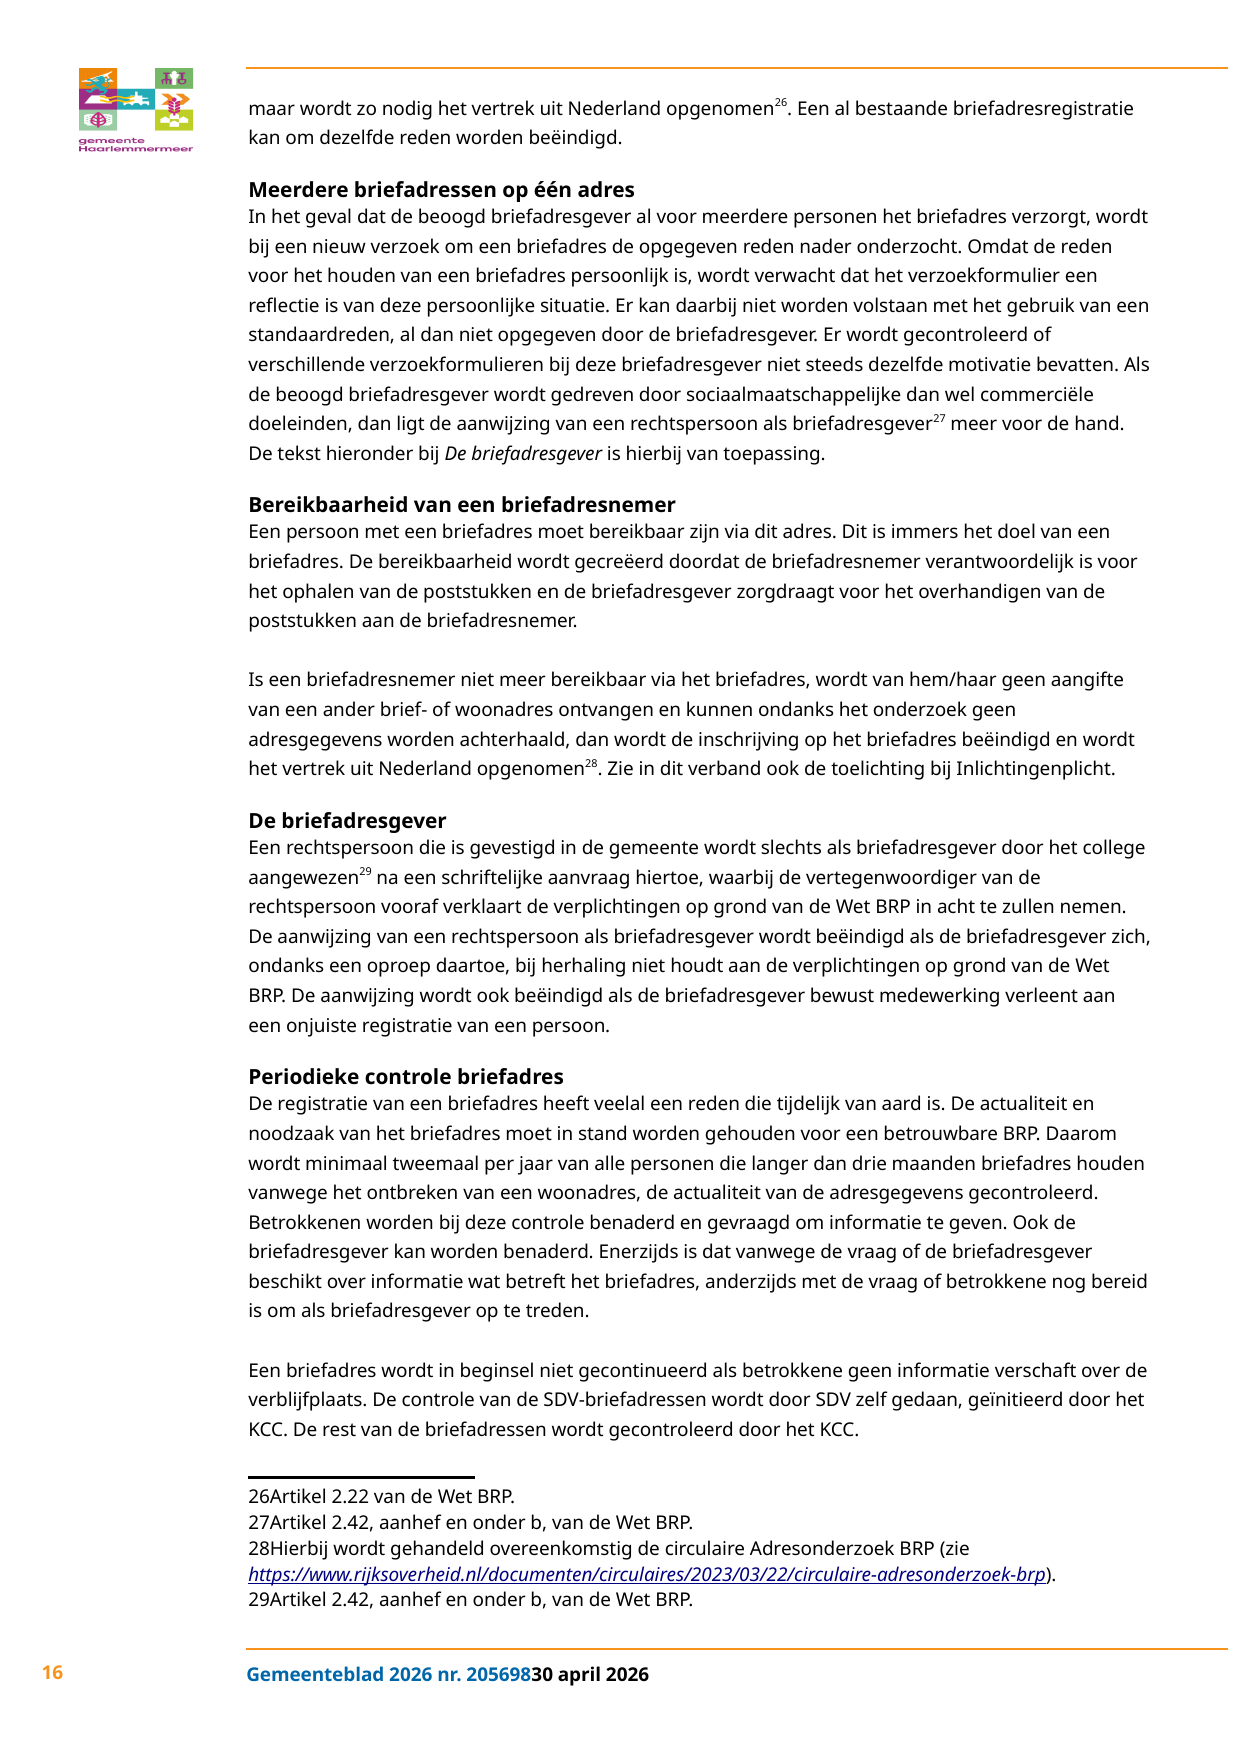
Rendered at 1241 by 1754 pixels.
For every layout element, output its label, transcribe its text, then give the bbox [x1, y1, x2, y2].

text Bereikbaarheid van een briefadresnemer [248, 490, 1152, 519]
text Meerdere briefadressen op één adres [248, 175, 1152, 203]
text Artikel 2.42, aanhef en onder b, van de Wet BRP. [248, 1509, 1152, 1535]
text Een rechtspersoon die is gevestigd in de gemeente wordt slechts als briefadresgever door het college aangewezen na een schriftelijke aanvraag hiertoe, waarbij de vertegenwoordiger van de rechtspersoon vooraf verklaart de verplichtingen op grond van de Wet BRP in acht te zullen nemen. De aanwijzing van een rechtspersoon als briefadresgever wordt beëindigd als de briefadresgever zich, ondanks een oproep daartoe, bij herhaling niet houdt aan de verplichtingen op grond van de Wet BRP. De aanwijzing wordt ook beëindigd als de briefadresgever bewust medewerking verleent aan een onjuiste registratie van een persoon. [248, 834, 1152, 1037]
text Artikel 2.42, aanhef en onder b, van de Wet BRP. [248, 1586, 1152, 1612]
text Is een briefadresnemer niet meer bereikbaar via het briefadres, wordt van hem/haar geen aangifte van een ander brief- of woonadres ontvangen en kunnen ondanks het onderzoek geen adresgegevens worden achterhaald, dan wordt de inschrijving op het briefadres beëindigd en wordt het vertrek uit Nederland opgenomen. Zie in dit verband ook de toelichting bij Inlichtingenplicht. [248, 667, 1152, 781]
text Artikel 2.22 van de Wet BRP. [248, 1483, 1152, 1509]
text Een persoon met een briefadres moet bereikbaar zijn via dit adres. Dit is immers het doel van een briefadres. De bereikbaarheid wordt gecreëerd doordat de briefadresnemer verantwoordelijk is voor het ophalen van de poststukken en de briefadresgever zorgdraagt voor het overhandigen van de poststukken aan de briefadresnemer. [248, 519, 1152, 633]
text Periodieke controle briefadres [248, 1062, 1152, 1091]
text De briefadresgever [248, 806, 1152, 834]
picture [41, 47, 231, 172]
text maar wordt zo nodig het vertrek uit Nederland opgenomen. Een al bestaande briefadresregistratie kan om dezelfde reden worden beëindigd. [248, 95, 1152, 150]
text Een briefadres wordt in beginsel niet gecontinueerd als betrokkene geen informatie verschaft over de verblijfplaats. De controle van de SDV-briefadressen wordt door SDV zelf gedaan, geïnitieerd door het KCC. De rest van de briefadressen wordt gecontroleerd door het KCC. [248, 1357, 1152, 1442]
text De registratie van een briefadres heeft veelal een reden die tijdelijk van aard is. De actualiteit en noodzaak van het briefadres moet in stand worden gehouden voor een betrouwbare BRP. Daarom wordt minimaal tweemaal per jaar van alle personen die langer dan drie maanden briefadres houden vanwege het ontbreken van een woonadres, de actualiteit van de adresgegevens gecontroleerd. Betrokkenen worden bij deze controle benaderd en gevraagd om informatie te geven. Ook de briefadresgever kan worden benaderd. Enerzijds is dat vanwege de vraag of de briefadresgever beschikt over informatie wat betreft het briefadres, anderzijds met de vraag of betrokkene nog bereid is om als briefadresgever op te treden. [248, 1091, 1152, 1323]
text In het geval dat de beoogd briefadresgever al voor meerdere personen het briefadres verzorgt, wordt bij een nieuw verzoek om een briefadres de opgegeven reden nader onderzocht. Omdat de reden voor het houden van een briefadres persoonlijk is, wordt verwacht dat het verzoekformulier een reflectie is van deze persoonlijke situatie. Er kan daarbij niet worden volstaan met het gebruik van een standaardreden, al dan niet opgegeven door de briefadresgever. Er wordt gecontroleerd of verschillende verzoekformulieren bij deze briefadresgever niet steeds dezelfde motivatie bevatten. Als de beoogd briefadresgever wordt gedreven door sociaalmaatschappelijke dan wel commerciële doeleinden, dan ligt de aanwijzing van een rechtspersoon als briefadresgever meer voor de hand. De tekst hieronder bij De briefadresgever is hierbij van toepassing. [248, 203, 1152, 466]
text Hierbij wordt gehandeld overeenkomstig de circulaire Adresonderzoek BRP (zie https://www.rijksoverheid.nl/documenten/circulaires/2023/03/22/circulaire-adresonderzoek-brp). [248, 1535, 1152, 1586]
